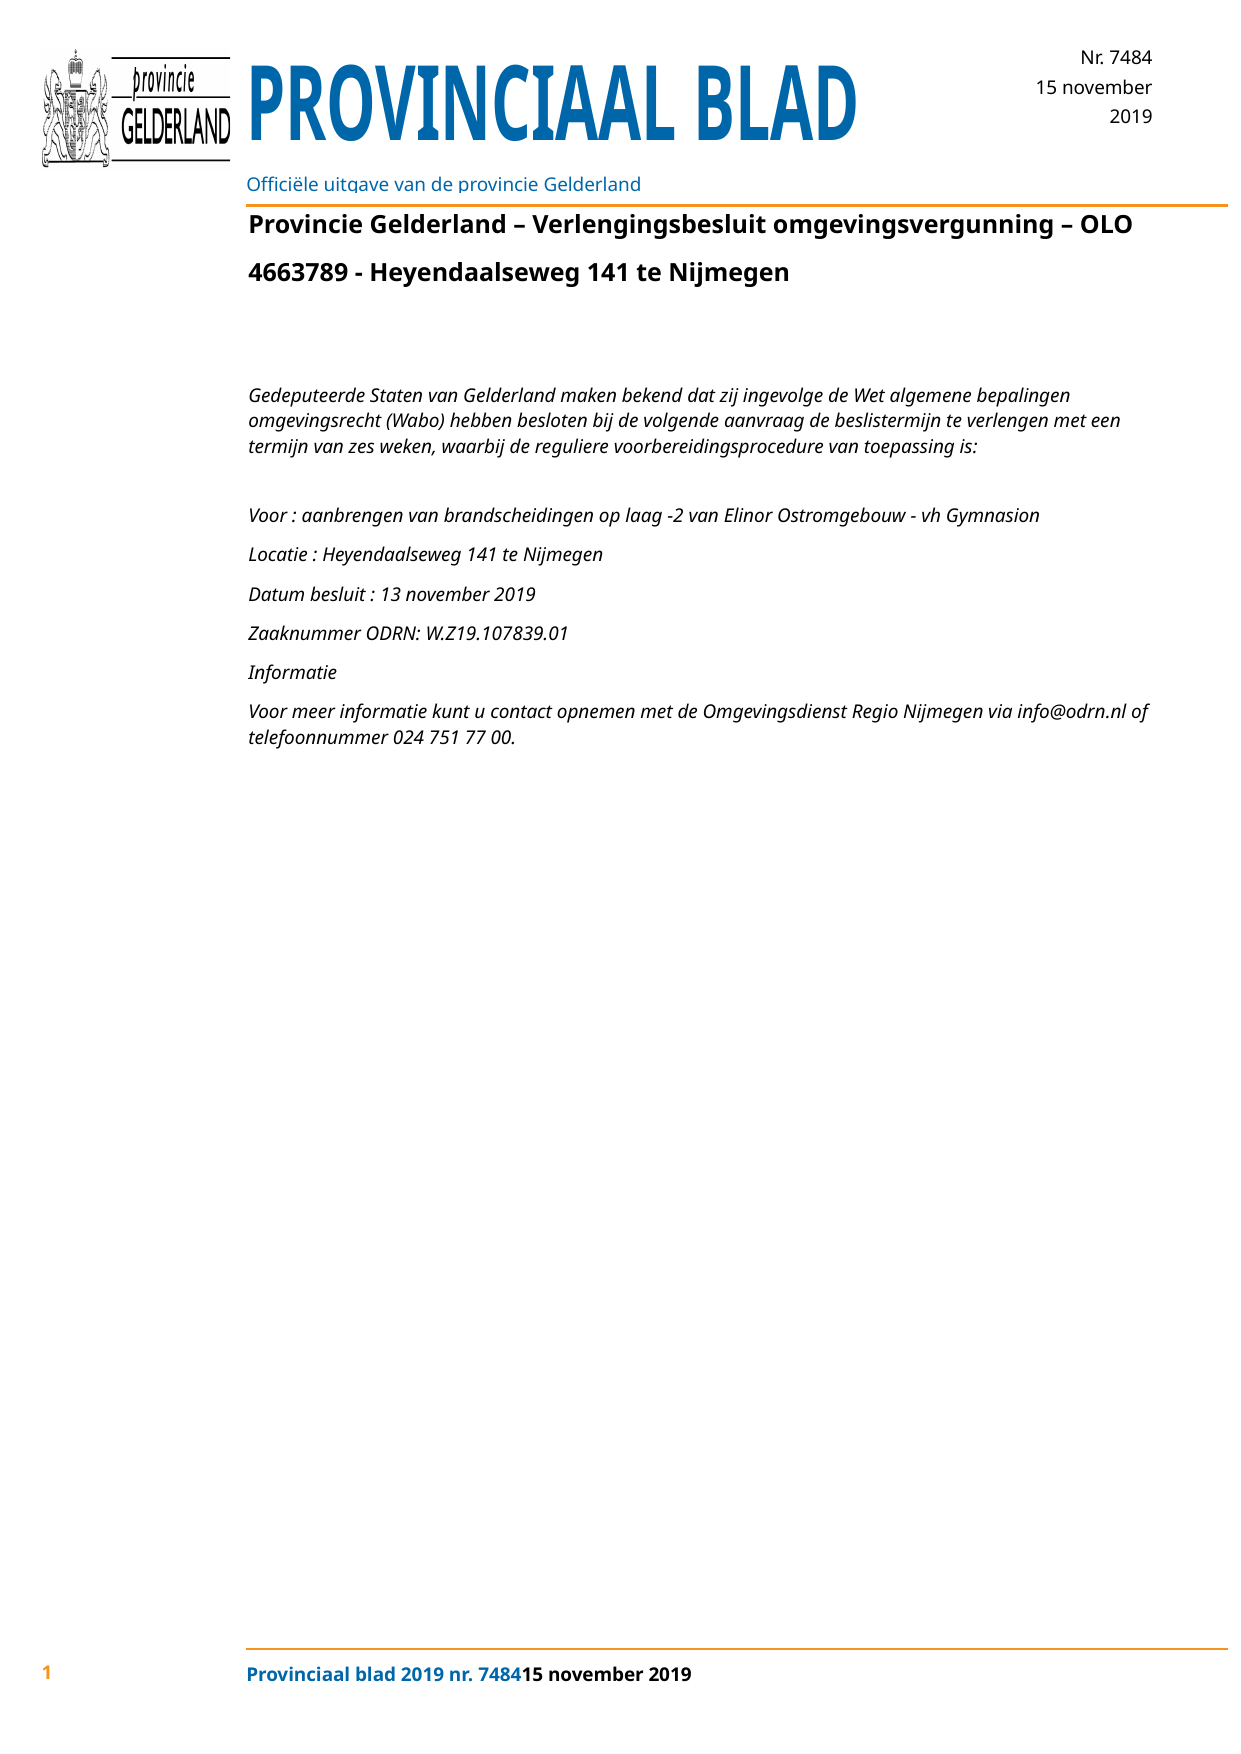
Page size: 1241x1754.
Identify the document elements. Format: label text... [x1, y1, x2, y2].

text Voor : aanbrengen van brandscheidingen op laag -2 van Elinor Ostromgebouw - vh Gymnasion [248, 502, 1152, 528]
text Locatie : Heyendaalseweg 141 te Nijmegen [248, 541, 1152, 567]
text Voor meer informatie kunt u contact opnemen met de Omgevingsdienst Regio Nijmegen via info@odrn.nl of telefoonnummer 024 751 77 00. [248, 698, 1152, 750]
text Provincie Gelderland – Verlengingsbesluit omgevingsvergunning – OLO 4663789 - Heyendaalseweg 141 te Nijmegen [248, 207, 1152, 288]
text Gedeputeerde Staten van Gelderland maken bekend dat zij ingevolge de Wet algemene bepalingen omgevingsrecht (Wabo) hebben besloten bij de volgende aanvraag de beslistermijn te verlengen met een termijn van zes weken, waarbij de reguliere voorbereidingsprocedure van toepassing is: [248, 382, 1152, 459]
picture [41, 47, 231, 172]
text Zaaknummer ODRN: W.Z19.107839.01 [248, 620, 1152, 646]
text Datum besluit : 13 november 2019 [248, 581, 1152, 606]
text Informatie [248, 659, 1152, 685]
